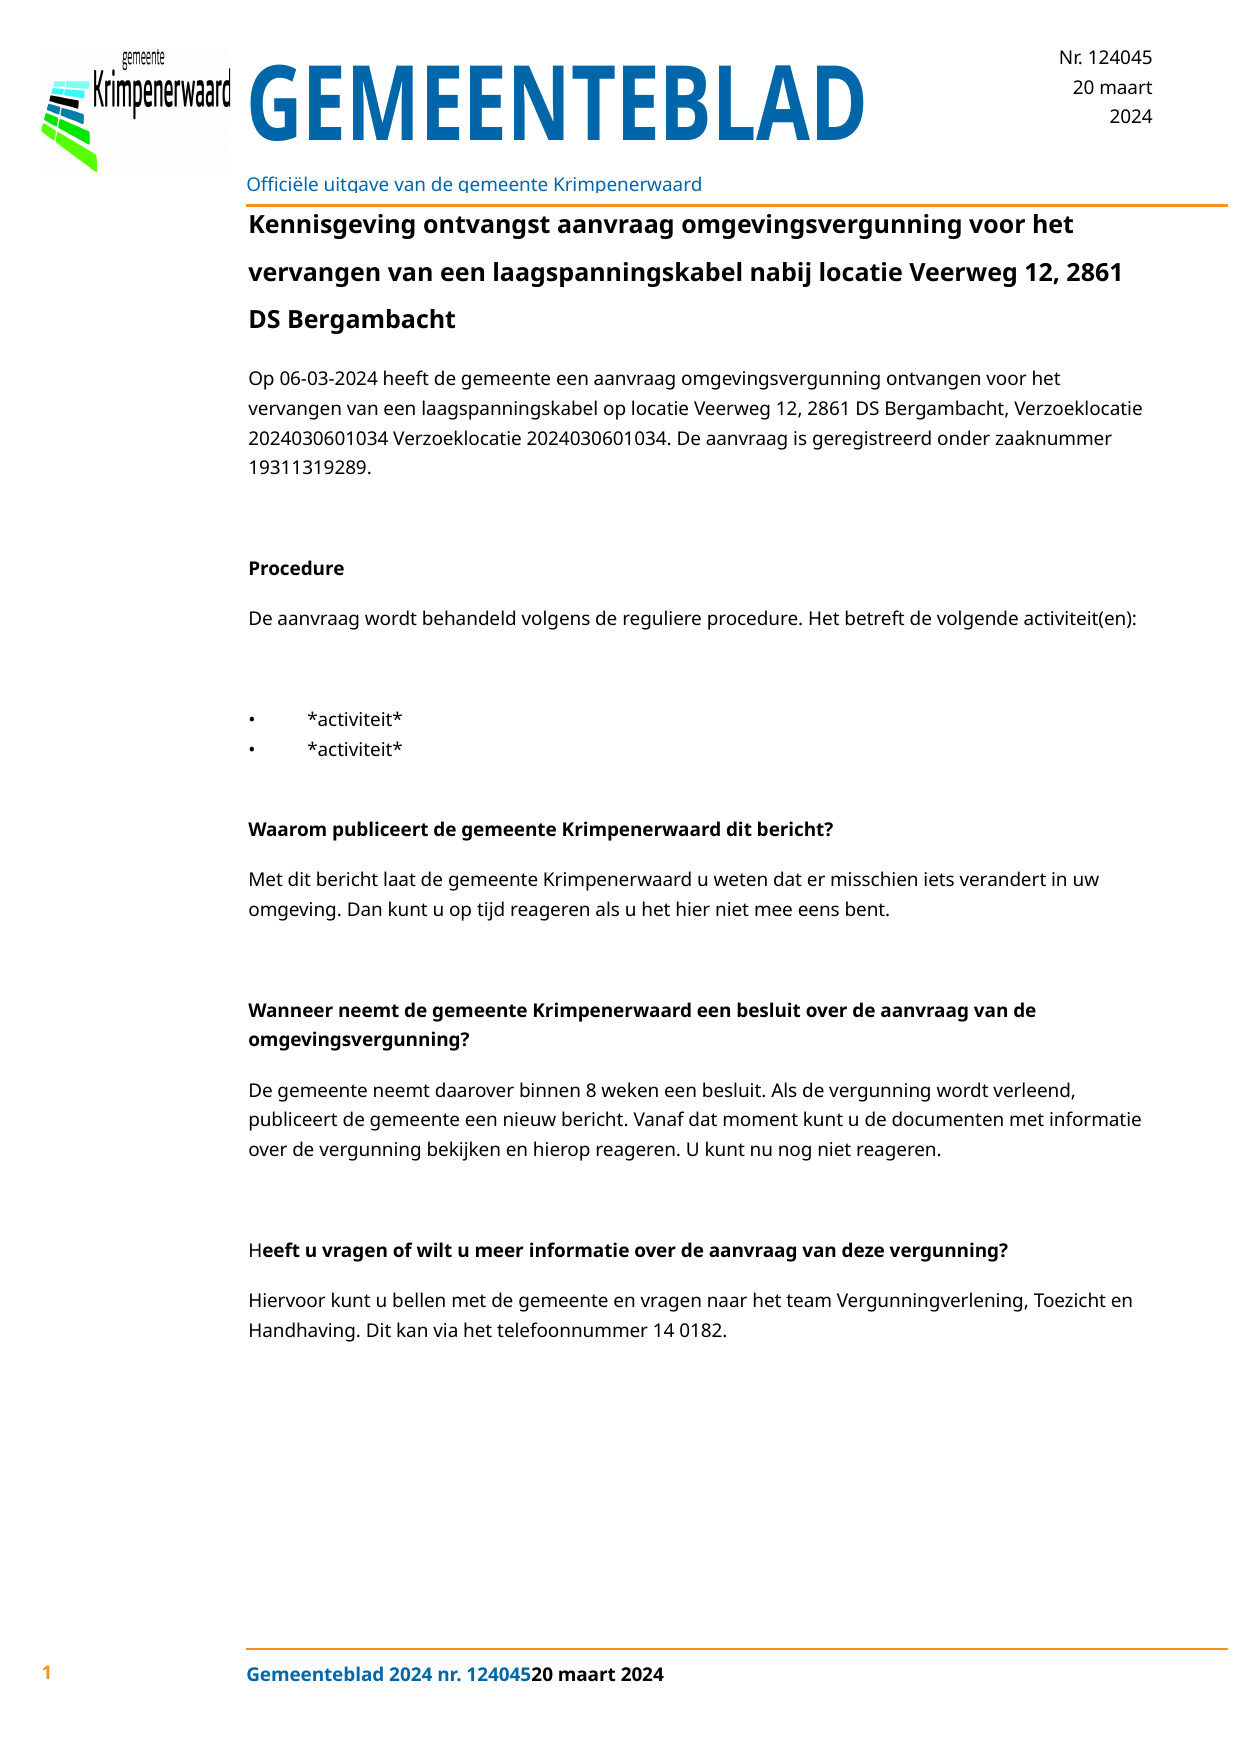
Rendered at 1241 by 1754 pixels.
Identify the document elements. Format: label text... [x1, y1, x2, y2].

text Kennisgeving ontvangst aanvraag omgevingsvergunning voor het vervangen van een laagspanningskabel nabij locatie Veerweg 12, 2861 DS Bergambacht [248, 207, 1152, 336]
text Procedure [248, 555, 1152, 581]
text De gemeente neemt daarover binnen 8 weken een besluit. Als de vergunning wordt verleend, publiceert de gemeente een nieuw bericht. Vanaf dat moment kunt u de documenten met informatie over de vergunning bekijken en hierop reageren. U kunt nu nog niet reageren. [248, 1077, 1152, 1162]
list *activiteit* [248, 736, 1152, 762]
text Hiervoor kunt u bellen met de gemeente en vragen naar het team Vergunningverlening, Toezicht en Handhaving. Dit kan via het telefoonnummer 14 0182. [248, 1287, 1152, 1342]
text Waarom publiceert de gemeente Krimpenerwaard dit bericht? [248, 816, 1152, 842]
text Met dit bericht laat de gemeente Krimpenerwaard u weten dat er misschien iets verandert in uw omgeving. Dan kunt u op tijd reageren als u het hier niet mee eens bent. [248, 866, 1152, 922]
picture [41, 47, 231, 172]
text Op 06-03-2024 heeft de gemeente een aanvraag omgevingsvergunning ontvangen voor het vervangen van een laagspanningskabel op locatie Veerweg 12, 2861 DS Bergambacht, Verzoeklocatie 2024030601034 Verzoeklocatie 2024030601034. De aanvraag is geregistreerd onder zaaknummer 19311319289. [248, 366, 1152, 480]
text Wanneer neemt de gemeente Krimpenerwaard een besluit over de aanvraag van de omgevingsvergunning? [248, 997, 1152, 1052]
text Heeft u vragen of wilt u meer informatie over de aanvraag van deze vergunning? [248, 1237, 1152, 1262]
list *activiteit* [248, 706, 1152, 732]
text De aanvraag wordt behandeld volgens de reguliere procedure. Het betreft de volgende activiteit(en): [248, 606, 1152, 631]
